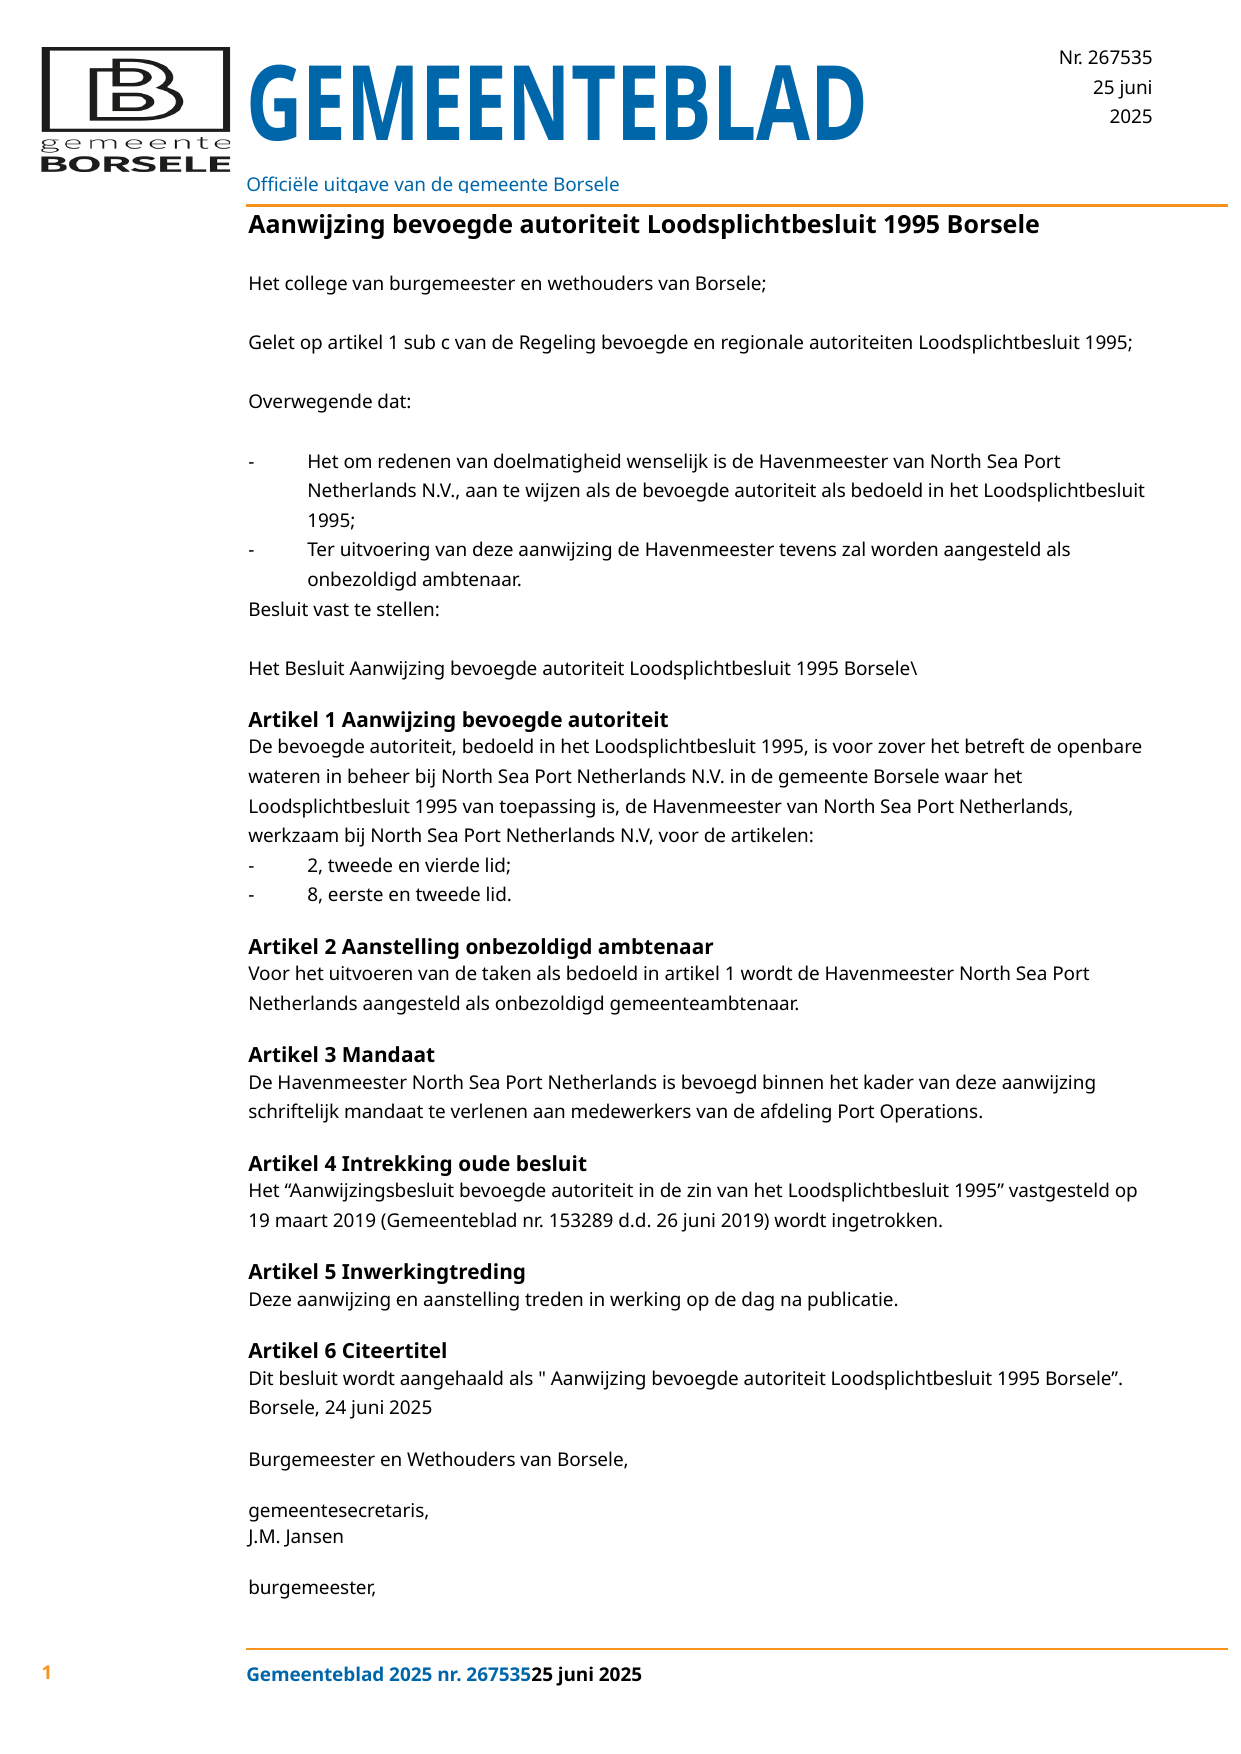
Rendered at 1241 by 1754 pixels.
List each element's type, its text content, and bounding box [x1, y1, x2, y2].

list Het om redenen van doelmatigheid wenselijk is de Havenmeester van North Sea Port Netherlands N.V., aan te wijzen als de bevoegde autoriteit als bedoeld in het Loodsplichtbesluit 1995; [248, 448, 1152, 533]
text J.M. Jansen [248, 1523, 1152, 1549]
text Artikel 4 Intrekking oude besluit [248, 1149, 1152, 1177]
text Gelet op artikel 1 sub c van de Regeling bevoegde en regionale autoriteiten Loodsplichtbesluit 1995; [248, 329, 1152, 355]
text Artikel 3 Mandaat [248, 1041, 1152, 1069]
text gemeentesecretaris, [248, 1497, 1152, 1523]
list Ter uitvoering van deze aanwijzing de Havenmeester tevens zal worden aangesteld als onbezoldigd ambtenaar. [248, 537, 1152, 592]
text Borsele, 24 juni 2025 [248, 1394, 1152, 1420]
text Artikel 2 Aanstelling onbezoldigd ambtenaar [248, 932, 1152, 961]
list 8, eerste en tweede lid. [248, 882, 1152, 907]
text Deze aanwijzing en aanstelling treden in werking op de dag na publicatie. [248, 1286, 1152, 1312]
text Het college van burgemeester en wethouders van Borsele; [248, 270, 1152, 296]
text Artikel 6 Citeertitel [248, 1336, 1152, 1365]
text Het Besluit Aanwijzing bevoegde autoriteit Loodsplichtbesluit 1995 Borsele\ [248, 655, 1152, 681]
text Aanwijzing bevoegde autoriteit Loodsplichtbesluit 1995 Borsele [248, 207, 1152, 241]
text Dit besluit wordt aangehaald als " Aanwijzing bevoegde autoriteit Loodsplichtbesluit 1995 Borsele”. [248, 1365, 1152, 1390]
text Overwegende dat: [248, 389, 1152, 414]
text Besluit vast te stellen: [248, 596, 1152, 621]
text burgemeester, [248, 1574, 1152, 1600]
list 2, tweede en vierde lid; [248, 852, 1152, 878]
text De Havenmeester North Sea Port Netherlands is bevoegd binnen het kader van deze aanwijzing schriftelijk mandaat te verlenen aan medewerkers van de afdeling Port Operations. [248, 1069, 1152, 1124]
text Artikel 5 Inwerkingtreding [248, 1257, 1152, 1286]
text De bevoegde autoriteit, bedoeld in het Loodsplichtbesluit 1995, is voor zover het betreft de openbare wateren in beheer bij North Sea Port Netherlands N.V. in de gemeente Borsele waar het Loodsplichtbesluit 1995 van toepassing is, de Havenmeester van North Sea Port Netherlands, werkzaam bij North Sea Port Netherlands N.V, voor de artikelen: [248, 734, 1152, 848]
text Burgemeester en Wethouders van Borsele, [248, 1446, 1152, 1471]
text Artikel 1 Aanwijzing bevoegde autoriteit [248, 705, 1152, 734]
text Voor het uitvoeren van de taken als bedoeld in artikel 1 wordt de Havenmeester North Sea Port Netherlands aangesteld als onbezoldigd gemeenteambtenaar. [248, 961, 1152, 1016]
text Het “Aanwijzingsbesluit bevoegde autoriteit in de zin van het Loodsplichtbesluit 1995” vastgesteld op 19 maart 2019 (Gemeenteblad nr. 153289 d.d. 26 juni 2019) wordt ingetrokken. [248, 1177, 1152, 1233]
picture [41, 47, 231, 172]
